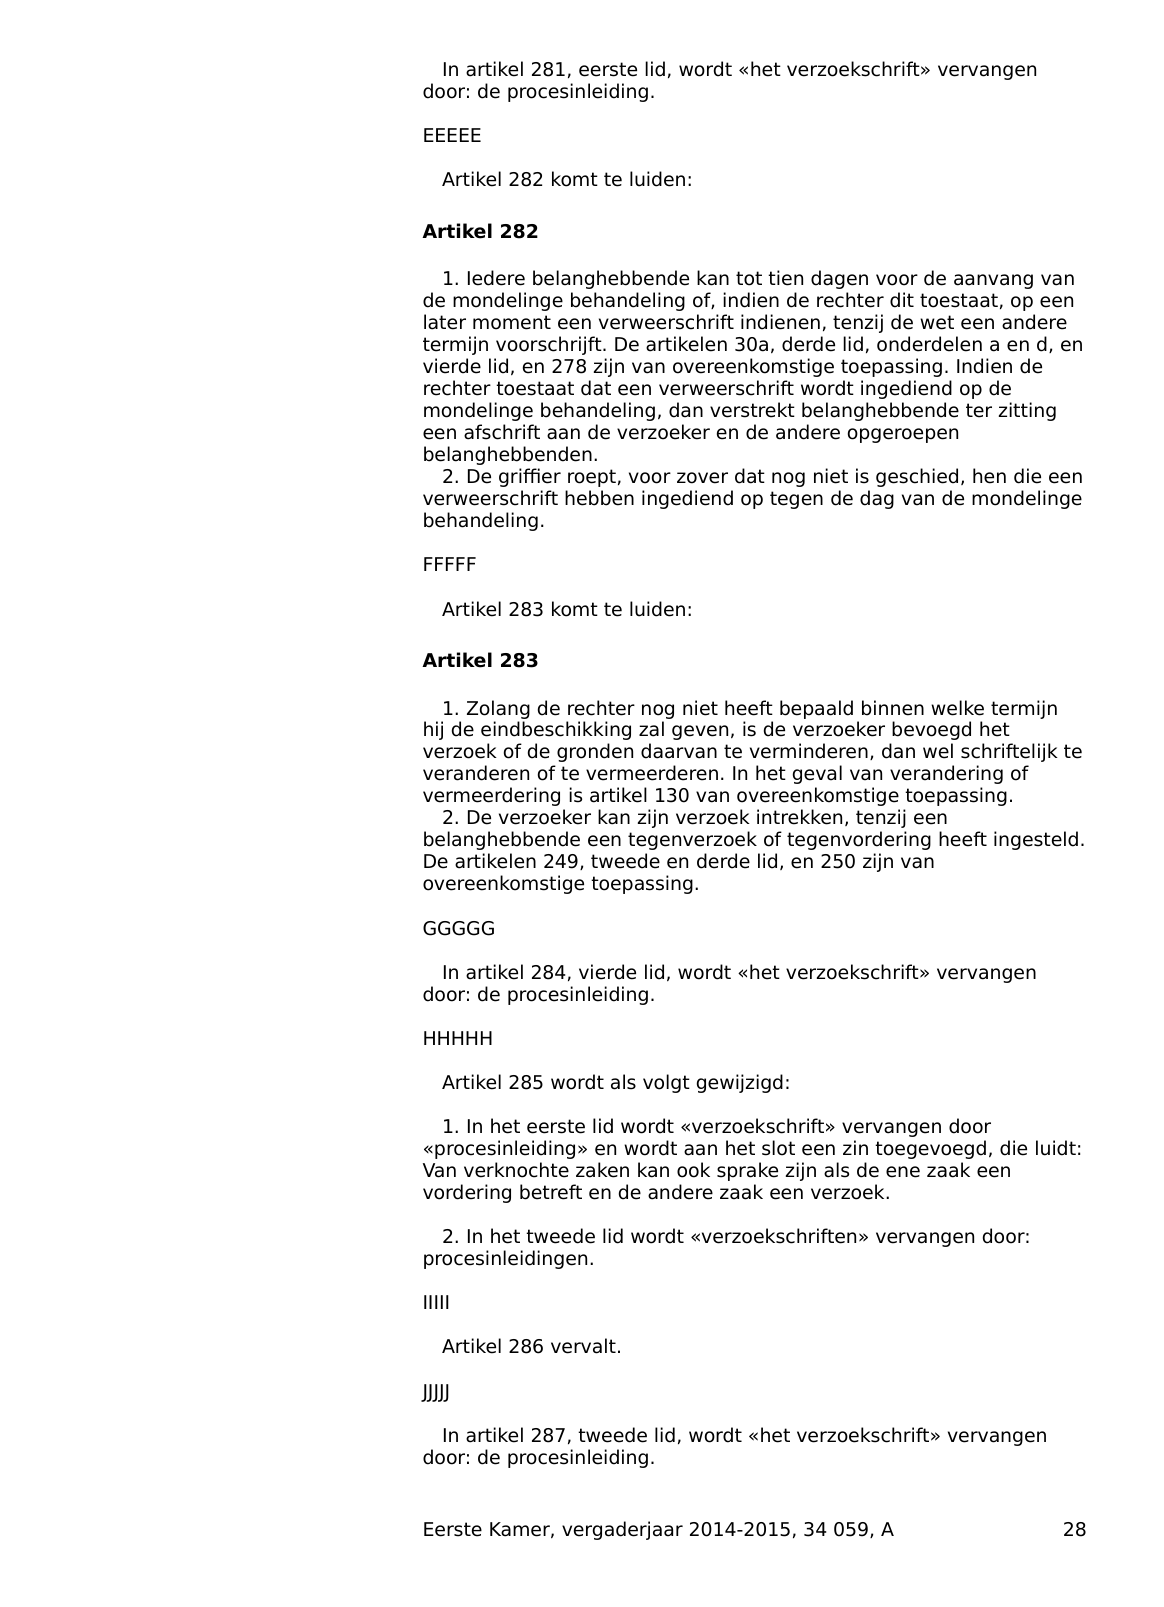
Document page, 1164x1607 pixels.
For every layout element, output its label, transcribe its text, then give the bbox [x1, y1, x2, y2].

text GGGGG [422, 917, 1087, 939]
text 2. De griffier roept, voor zover dat nog niet is geschied, hen die een verweerschrift hebben ingediend op tegen de dag van de mondelinge behandeling. [422, 466, 1087, 532]
text IIIII [422, 1292, 1087, 1314]
text In artikel 281, eerste lid, wordt «het verzoekschrift» vervangen door: de procesinleiding. [422, 59, 1087, 103]
text Artikel 283 komt te luiden: [422, 598, 1087, 620]
text 1. Zolang de rechter nog niet heeft bepaald binnen welke termijn hij de eindbeschikking zal geven, is de verzoeker bevoegd het verzoek of de gronden daarvan te verminderen, dan wel schriftelijk te veranderen of te vermeerderen. In het geval van verandering of vermeerdering is artikel 130 van overeenkomstige toepassing. [422, 697, 1087, 807]
text 2. In het tweede lid wordt «verzoekschriften» vervangen door: procesinleidingen. [422, 1226, 1087, 1270]
text In artikel 284, vierde lid, wordt «het verzoekschrift» vervangen door: de procesinleiding. [422, 962, 1087, 1006]
text FFFFF [422, 554, 1087, 576]
text Artikel 285 wordt als volgt gewijzigd: [422, 1072, 1087, 1094]
text 1. Iedere belanghebbende kan tot tien dagen voor de aanvang van de mondelinge behandeling of, indien de rechter dit toestaat, op een later moment een verweerschrift indienen, tenzij de wet een andere termijn voorschrijft. De artikelen 30a, derde lid, onderdelen a en d, en vierde lid, en 278 zijn van overeenkomstige toepassing. Indien de rechter toestaat dat een verweerschrift wordt ingediend op de mondelinge behandeling, dan verstrekt belanghebbende ter zitting een afschrift aan de verzoeker en de andere opgeroepen belanghebbenden. [422, 268, 1087, 466]
text HHHHH [422, 1028, 1087, 1050]
text Artikel 282 komt te luiden: [422, 169, 1087, 191]
text JJJJJ [422, 1381, 1087, 1403]
subtitle Artikel 282 [422, 221, 1087, 243]
text 1. In het eerste lid wordt «verzoekschrift» vervangen door «procesinleiding» en wordt aan het slot een zin toegevoegd, die luidt: Van verknochte zaken kan ook sprake zijn als de ene zaak een vordering betreft en de andere zaak een verzoek. [422, 1116, 1087, 1204]
text Artikel 286 vervalt. [422, 1336, 1087, 1358]
subtitle Artikel 283 [422, 650, 1087, 672]
text EEEEE [422, 125, 1087, 147]
text In artikel 287, tweede lid, wordt «het verzoekschrift» vervangen door: de procesinleiding. [422, 1425, 1087, 1469]
text 2. De verzoeker kan zijn verzoek intrekken, tenzij een belanghebbende een tegenverzoek of tegenvordering heeft ingesteld. De artikelen 249, tweede en derde lid, en 250 zijn van overeenkomstige toepassing. [422, 807, 1087, 895]
